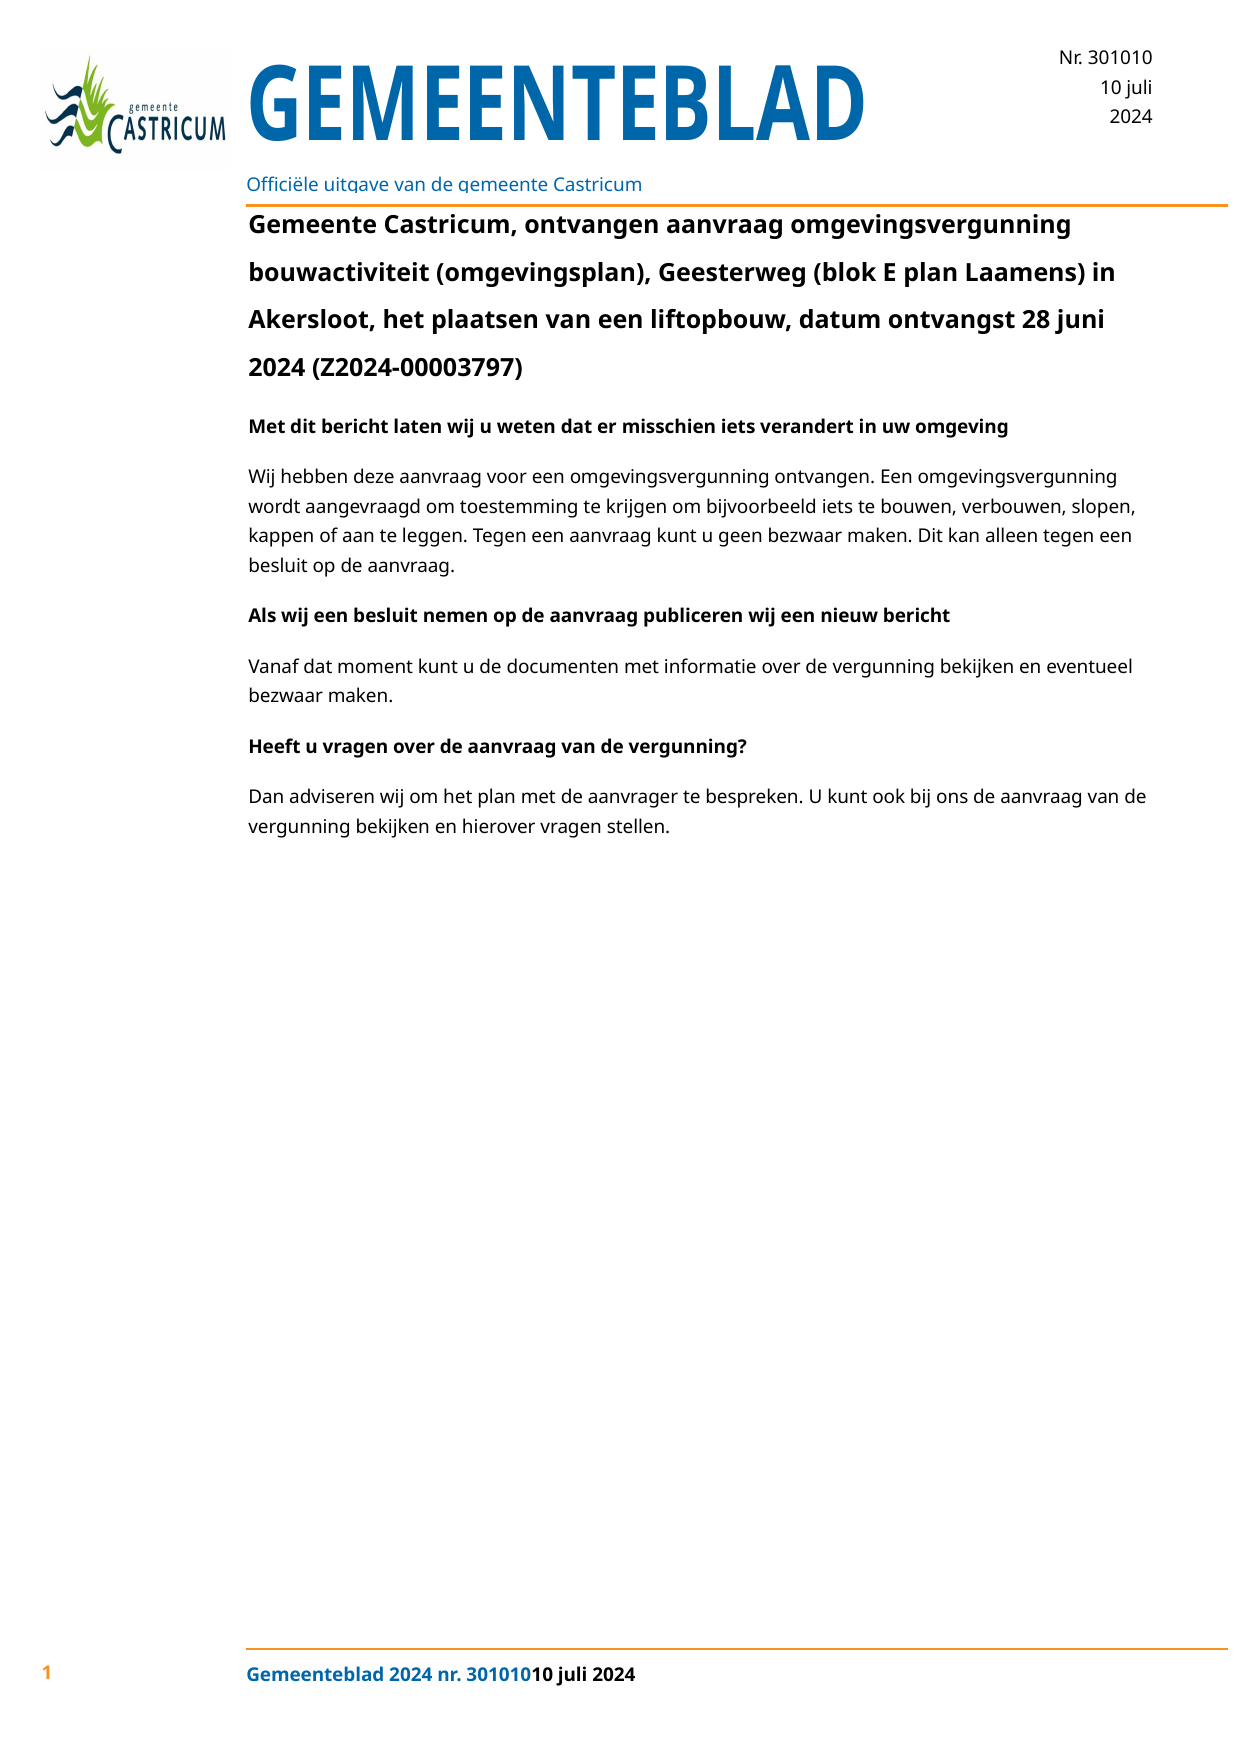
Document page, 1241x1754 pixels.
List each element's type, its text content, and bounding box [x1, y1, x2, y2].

picture [41, 47, 231, 172]
text Dan adviseren wij om het plan met de aanvrager te bespreken. U kunt ook bij ons de aanvraag van de vergunning bekijken en hierover vragen stellen. [248, 783, 1152, 839]
text Als wij een besluit nemen op de aanvraag publiceren wij een nieuw bericht [248, 603, 1152, 628]
text Vanaf dat moment kunt u de documenten met informatie over de vergunning bekijken en eventueel bezwaar maken. [248, 653, 1152, 708]
text Met dit bericht laten wij u weten dat er misschien iets verandert in uw omgeving [248, 413, 1152, 439]
text Wij hebben deze aanvraag voor een omgevingsvergunning ontvangen. Een omgevingsvergunning wordt aangevraagd om toestemming te krijgen om bijvoorbeeld iets te bouwen, verbouwen, slopen, kappen of aan te leggen. Tegen een aanvraag kunt u geen bezwaar maken. Dit kan alleen tegen een besluit op de aanvraag. [248, 463, 1152, 578]
text Gemeente Castricum, ontvangen aanvraag omgevingsvergunning bouwactiviteit (omgevingsplan), Geesterweg (blok E plan Laamens) in Akersloot, het plaatsen van een liftopbouw, datum ontvangst 28 juni 2024 (Z2024-00003797) [248, 207, 1152, 384]
text Heeft u vragen over de aanvraag van de vergunning? [248, 733, 1152, 759]
